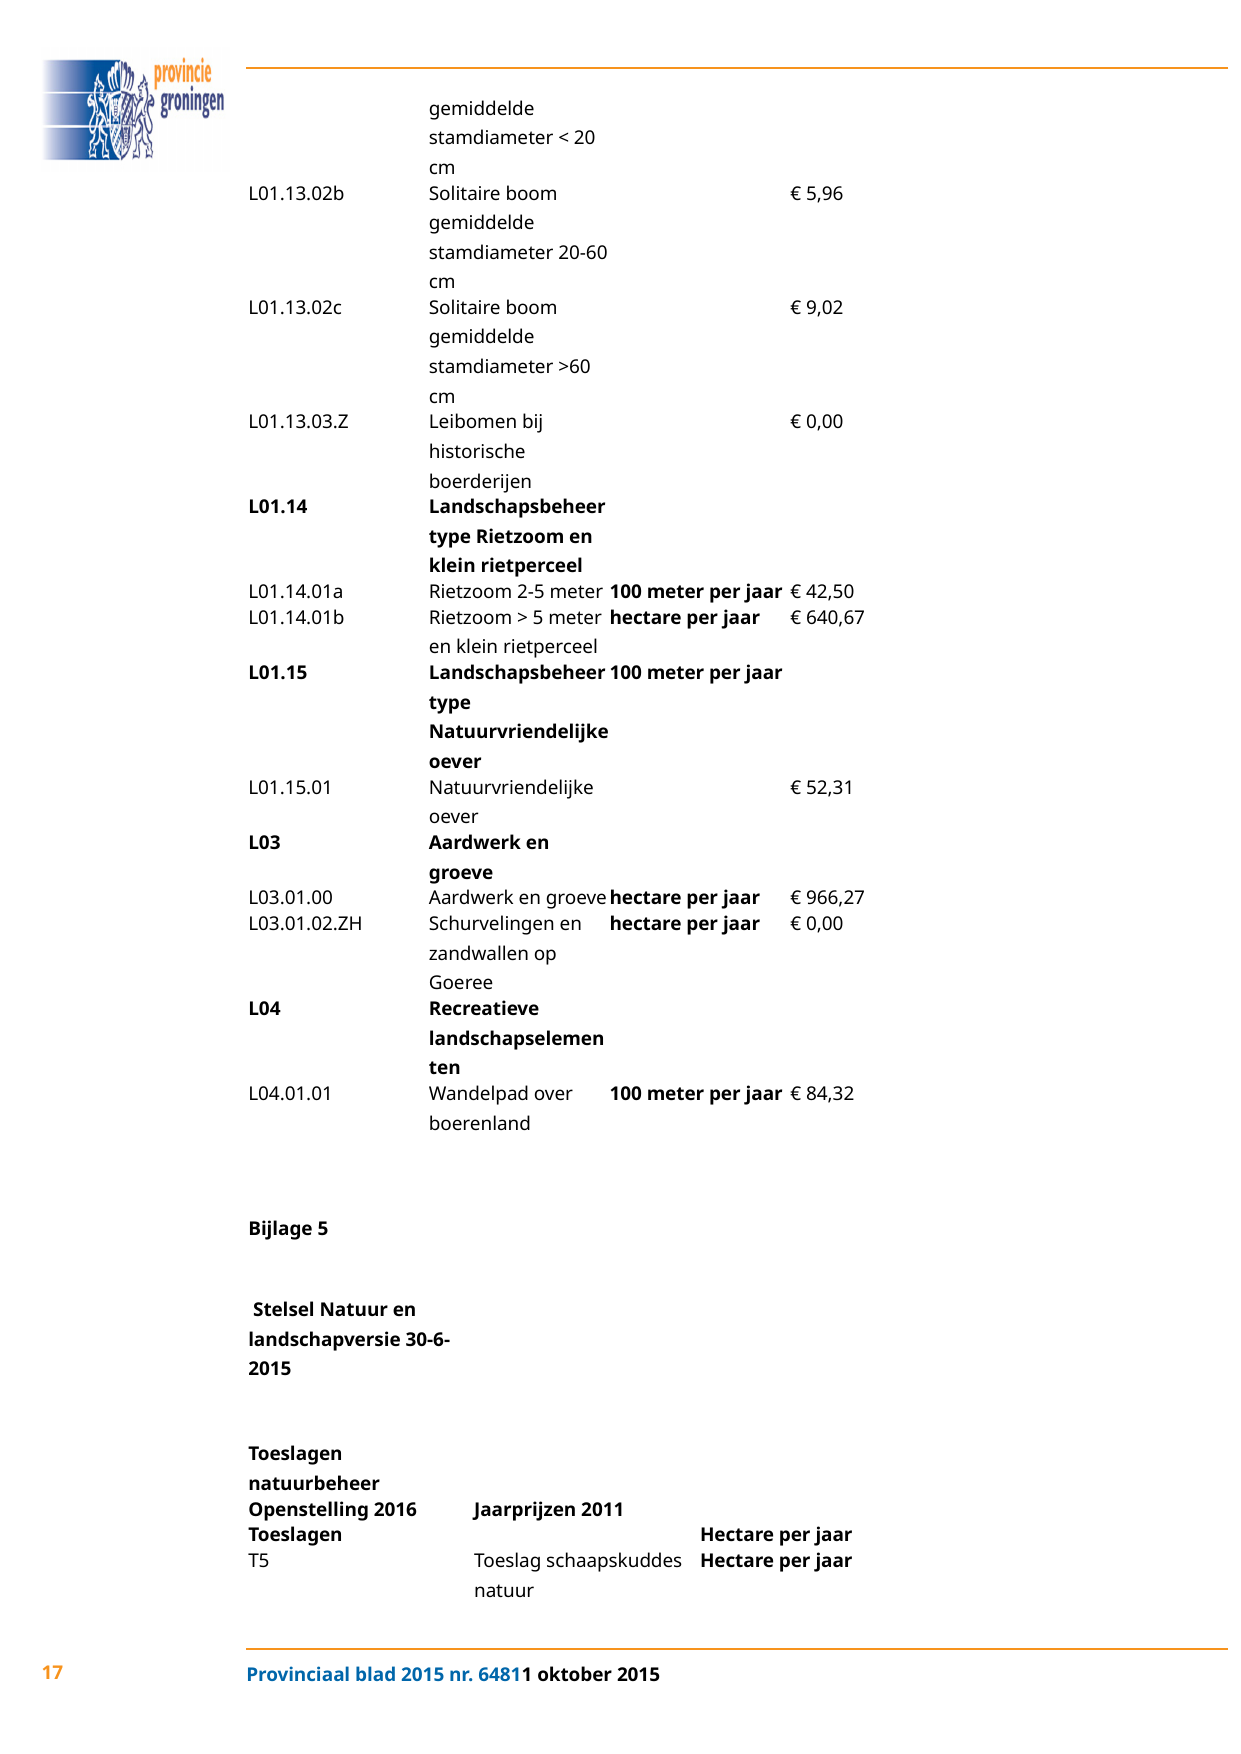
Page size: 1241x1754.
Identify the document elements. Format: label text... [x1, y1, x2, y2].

table_cell [609, 95, 790, 180]
table_cell € 0,00 [790, 910, 971, 995]
table_cell L01.14 [248, 494, 429, 578]
table_cell [609, 995, 790, 1080]
table_cell [971, 604, 1152, 659]
table_cell [971, 180, 1152, 294]
table_cell € 5,96 [790, 180, 971, 294]
table_cell [971, 995, 1152, 1080]
table_cell L01.15 [248, 660, 429, 774]
text Bijlage 5 [248, 1213, 1152, 1241]
table_cell Wandelpad over boerenland [429, 1080, 609, 1135]
table_cell Rietzoom 2-5 meter [429, 579, 609, 604]
table_cell [609, 774, 790, 829]
table_cell Toeslagen natuurbeheer [248, 1440, 474, 1496]
table_cell [971, 1135, 1152, 1161]
table_cell L01.13.02c [248, 294, 429, 409]
table_cell Solitaire boom gemiddelde stamdiameter 20-60 cm [429, 180, 609, 294]
table_cell [971, 579, 1152, 604]
table_cell [971, 1080, 1152, 1135]
table_cell [971, 95, 1152, 180]
table_cell [790, 1135, 971, 1161]
table_cell Toeslag schaapskuddes natuur [474, 1547, 700, 1602]
table_cell [609, 180, 790, 294]
table_cell L01.14.01b [248, 604, 429, 659]
table_cell Recreatieve landschapselementen [429, 995, 609, 1080]
table_cell hectare per jaar [609, 604, 790, 659]
table_cell Landschapsbeheertype Rietzoom en klein rietperceel [429, 494, 609, 578]
table_cell [248, 1135, 429, 1161]
table_cell [609, 409, 790, 493]
table_cell € 84,32 [790, 1080, 971, 1135]
table_cell L01.15.01 [248, 774, 429, 829]
table_cell [790, 660, 971, 774]
table_cell L04 [248, 995, 429, 1080]
table_cell Leibomen bij historische boerderijen [429, 409, 609, 493]
table_cell L03 [248, 829, 429, 884]
table_cell € 42,50 [790, 579, 971, 604]
table_cell [609, 294, 790, 409]
table_cell [926, 1521, 1152, 1547]
table_cell Toeslagen [248, 1521, 474, 1547]
table_cell [609, 829, 790, 884]
table_cell L01.14.01a [248, 579, 429, 604]
table_cell [971, 829, 1152, 884]
table_cell [248, 95, 429, 180]
table_cell hectare per jaar [609, 885, 790, 910]
table_cell [790, 829, 971, 884]
table_cell [609, 1135, 790, 1161]
table_cell Solitaire boom gemiddelde stamdiameter >60 cm [429, 294, 609, 409]
table_cell 100 meter per jaar [609, 1080, 790, 1135]
picture [41, 47, 231, 172]
table_cell [609, 494, 790, 578]
table_cell L03.01.02.ZH [248, 910, 429, 995]
table_cell 100 meter per jaar [609, 660, 790, 774]
table_cell Schurvelingen en zandwallen op Goeree [429, 910, 609, 995]
table_cell Jaarprijzen 2011 [474, 1496, 700, 1521]
table_cell Natuurvriendelijke oever [429, 774, 609, 829]
table_cell [429, 1135, 609, 1161]
table_cell [790, 995, 971, 1080]
table_cell L04.01.01 [248, 1080, 429, 1135]
table_cell [971, 409, 1152, 493]
table_cell [971, 885, 1152, 910]
table_header Stelsel Natuur en landschapversie 30-6-2015 [248, 1296, 474, 1440]
table_cell [926, 1547, 1152, 1602]
table_cell [790, 95, 971, 180]
table_cell L01.13.03.Z [248, 409, 429, 493]
table_cell € 0,00 [790, 409, 971, 493]
table_cell [971, 494, 1152, 578]
table_cell L03.01.00 [248, 885, 429, 910]
table_cell L01.13.02b [248, 180, 429, 294]
table_cell Aardwerk en groeve [429, 885, 609, 910]
table_cell [971, 774, 1152, 829]
table_cell [790, 494, 971, 578]
table_cell Landschapsbeheertype Natuurvriendelijke oever [429, 660, 609, 774]
table_cell € 9,02 [790, 294, 971, 409]
table_cell Hectare per jaar [700, 1521, 926, 1547]
table_cell 100 meter per jaar [609, 579, 790, 604]
table_cell [971, 910, 1152, 995]
table_cell € 52,31 [790, 774, 971, 829]
table_cell gemiddelde stamdiameter < 20 cm [429, 95, 609, 180]
table_cell [971, 294, 1152, 409]
table_cell T5 [248, 1547, 474, 1602]
table_cell € 640,67 [790, 604, 971, 659]
table_cell [474, 1521, 700, 1547]
table_cell Hectare per jaar [700, 1547, 926, 1602]
table_cell Rietzoom > 5 meter en klein rietperceel [429, 604, 609, 659]
table_cell [971, 660, 1152, 774]
table_cell Openstelling 2016 [248, 1496, 474, 1521]
table_cell € 966,27 [790, 885, 971, 910]
table_cell Aardwerk en groeve [429, 829, 609, 884]
table_cell hectare per jaar [609, 910, 790, 995]
